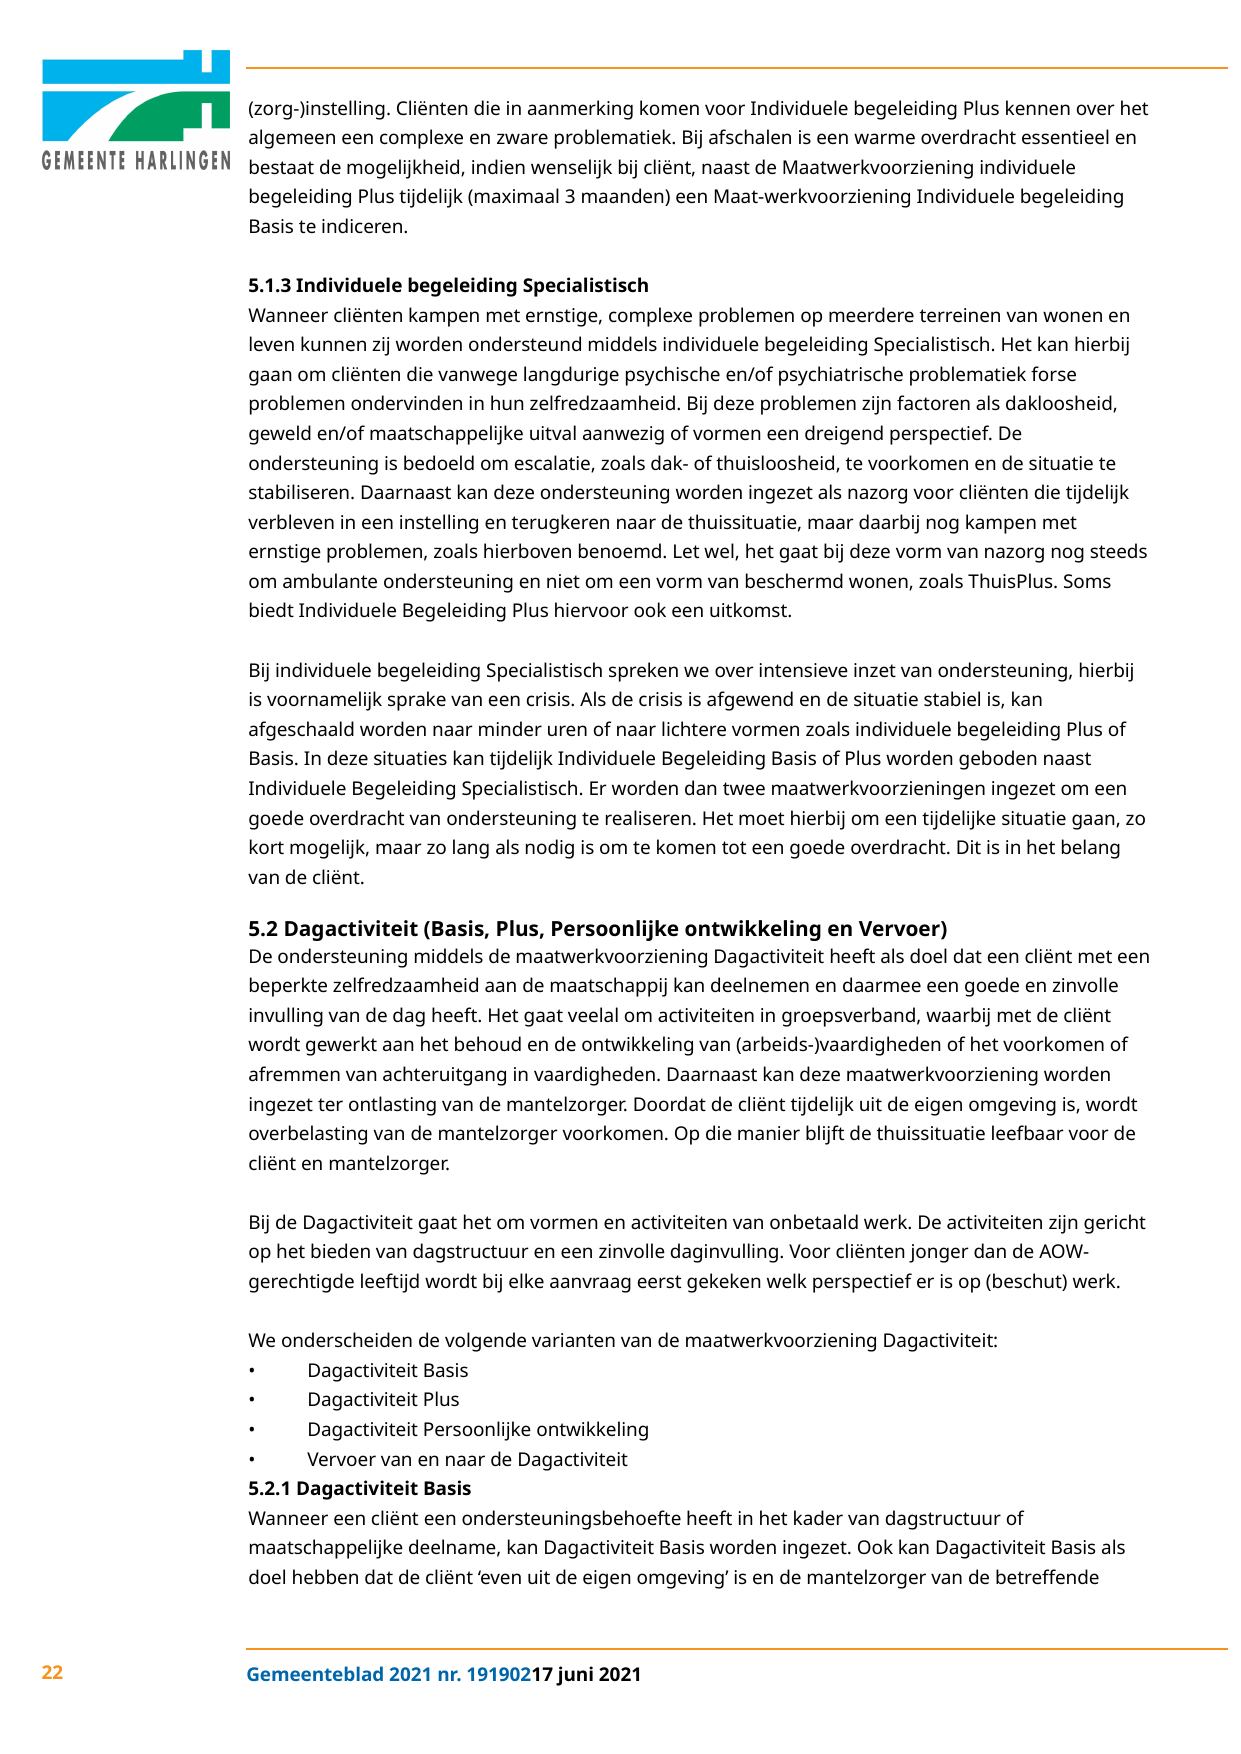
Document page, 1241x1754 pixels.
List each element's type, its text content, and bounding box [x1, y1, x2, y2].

text 5.1.3 Individuele begeleiding Specialistisch [248, 272, 1152, 298]
text 5.2 Dagactiviteit (Basis, Plus, Persoonlijke ontwikkeling en Vervoer) [248, 914, 1152, 943]
text De ondersteuning middels de maatwerkvoorziening Dagactiviteit heeft als doel dat een cliënt met een beperkte zelfredzaamheid aan de maatschappij kan deelnemen en daarmee een goede en zinvolle invulling van de dag heeft. Het gaat veelal om activiteiten in groepsverband, waarbij met de cliënt wordt gewerkt aan het behoud en de ontwikkeling van (arbeids-)vaardigheden of het voorkomen of afremmen van achteruitgang in vaardigheden. Daarnaast kan deze maatwerkvoorziening worden ingezet ter ontlasting van de mantelzorger. Doordat de cliënt tijdelijk uit de eigen omgeving is, wordt overbelasting van de mantelzorger voorkomen. Op die manier blijft de thuissituatie leefbaar voor de cliënt en mantelzorger. [248, 943, 1152, 1176]
text (zorg-)instelling. Cliënten die in aanmerking komen voor Individuele begeleiding Plus kennen over het algemeen een complexe en zware problematiek. Bij afschalen is een warme overdracht essentieel en bestaat de mogelijkheid, indien wenselijk bij cliënt, naast de Maatwerkvoorziening individuele begeleiding Plus tijdelijk (maximaal 3 maanden) een Maat-werkvoorziening Individuele begeleiding Basis te indiceren. [248, 95, 1152, 239]
picture [41, 47, 231, 172]
list Dagactiviteit Basis [248, 1357, 1152, 1383]
text Wanneer cliënten kampen met ernstige, complexe problemen op meerdere terreinen van wonen en leven kunnen zij worden ondersteund middels individuele begeleiding Specialistisch. Het kan hierbij gaan om cliënten die vanwege langdurige psychische en/of psychiatrische problematiek forse problemen ondervinden in hun zelfredzaamheid. Bij deze problemen zijn factoren als dakloosheid, geweld en/of maatschappelijke uitval aanwezig of vormen een dreigend perspectief. De ondersteuning is bedoeld om escalatie, zoals dak- of thuisloosheid, te voorkomen en de situatie te stabiliseren. Daarnaast kan deze ondersteuning worden ingezet als nazorg voor cliënten die tijdelijk verbleven in een instelling en terugkeren naar de thuissituatie, maar daarbij nog kampen met ernstige problemen, zoals hierboven benoemd. Let wel, het gaat bij deze vorm van nazorg nog steeds om ambulante ondersteuning en niet om een vorm van beschermd wonen, zoals ThuisPlus. Soms biedt Individuele Begeleiding Plus hiervoor ook een uitkomst. [248, 302, 1152, 623]
list Dagactiviteit Plus [248, 1387, 1152, 1412]
text We onderscheiden de volgende varianten van de maatwerkvoorziening Dagactiviteit: [248, 1327, 1152, 1353]
text 5.2.1 Dagactiviteit Basis [248, 1475, 1152, 1501]
text Wanneer een cliënt een ondersteuningsbehoefte heeft in het kader van dagstructuur of maatschappelijke deelname, kan Dagactiviteit Basis worden ingezet. Ook kan Dagactiviteit Basis als doel hebben dat de cliënt ‘even uit de eigen omgeving’ is en de mantelzorger van de betreffende [248, 1505, 1152, 1590]
text Bij de Dagactiviteit gaat het om vormen en activiteiten van onbetaald werk. De activiteiten zijn gericht op het bieden van dagstructuur en een zinvolle daginvulling. Voor cliënten jonger dan de AOW-gerechtigde leeftijd wordt bij elke aanvraag eerst gekeken welk perspectief er is op (beschut) werk. [248, 1209, 1152, 1294]
list Dagactiviteit Persoonlijke ontwikkeling [248, 1416, 1152, 1442]
text Bij individuele begeleiding Specialistisch spreken we over intensieve inzet van ondersteuning, hierbij is voornamelijk sprake van een crisis. Als de crisis is afgewend en de situatie stabiel is, kan afgeschaald worden naar minder uren of naar lichtere vormen zoals individuele begeleiding Plus of Basis. In deze situaties kan tijdelijk Individuele Begeleiding Basis of Plus worden geboden naast Individuele Begeleiding Specialistisch. Er worden dan twee maatwerkvoorzieningen ingezet om een goede overdracht van ondersteuning te realiseren. Het moet hierbij om een tijdelijke situatie gaan, zo kort mogelijk, maar zo lang als nodig is om te komen tot een goede overdracht. Dit is in het belang van de cliënt. [248, 657, 1152, 890]
list Vervoer van en naar de Dagactiviteit [248, 1446, 1152, 1471]
